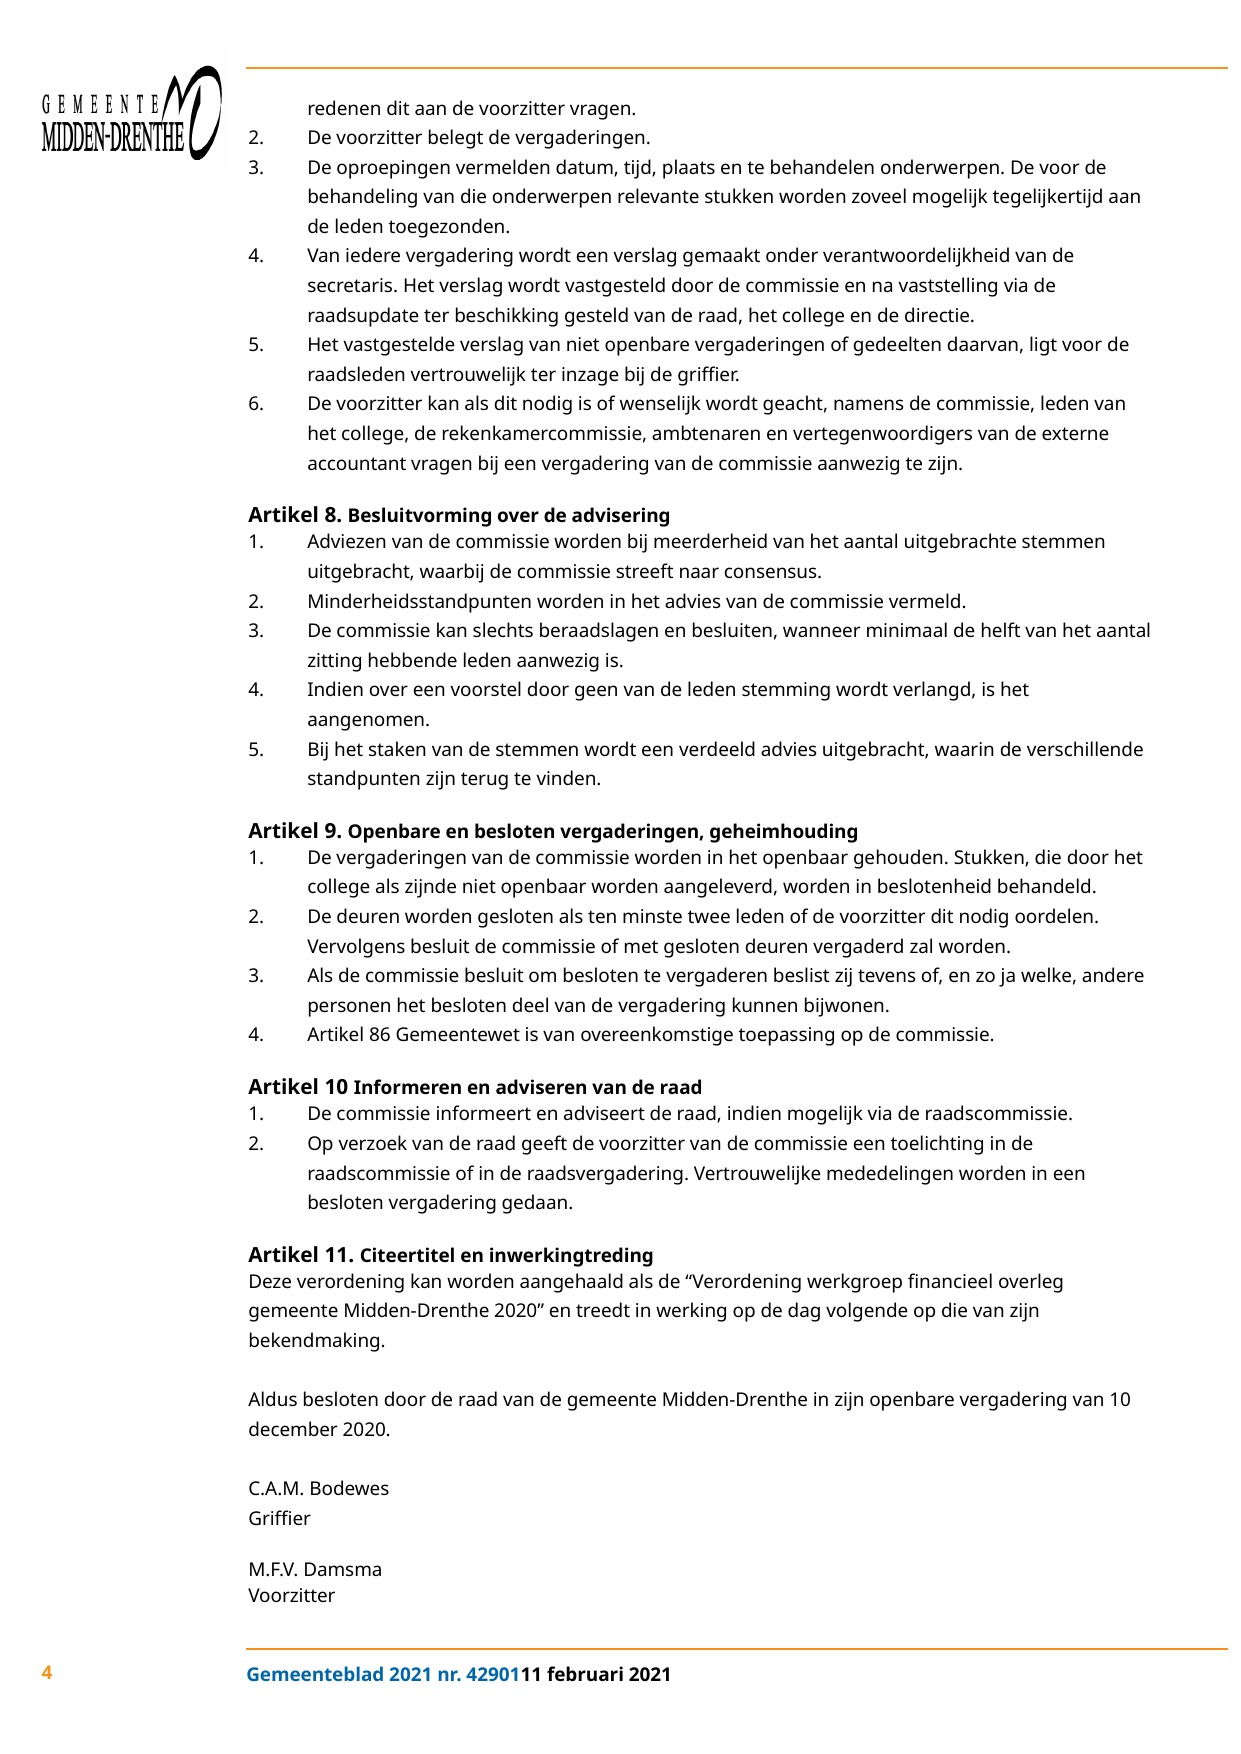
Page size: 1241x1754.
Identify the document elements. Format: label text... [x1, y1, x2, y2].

list De commissie kan slechts beraadslagen en besluiten, wanneer minimaal de helft van het aantal zitting hebbende leden aanwezig is. [248, 617, 1152, 673]
list De voorzitter kan als dit nodig is of wenselijk wordt geacht, namens de commissie, leden van het college, de rekenkamercommissie, ambtenaren en vertegenwoordigers van de externe accountant vragen bij een vergadering van de commissie aanwezig te zijn. [248, 391, 1152, 476]
list Als de commissie besluit om besloten te vergaderen beslist zij tevens of, en zo ja welke, andere personen het besloten deel van de vergadering kunnen bijwonen. [248, 962, 1152, 1018]
list De deuren worden gesloten als ten minste twee leden of de voorzitter dit nodig oordelen. Vervolgens besluit de commissie of met gesloten deuren vergaderd zal worden. [248, 903, 1152, 959]
list redenen dit aan de voorzitter vragen. [248, 95, 1152, 121]
list De commissie informeert en adviseert de raad, indien mogelijk via de raadscommissie. [248, 1101, 1152, 1126]
text M.F.V. Damsma [248, 1556, 1152, 1582]
picture [41, 47, 231, 172]
text Voorzitter [248, 1582, 1152, 1608]
list Indien over een voorstel door geen van de leden stemming wordt verlangd, is het aangenomen. [248, 677, 1152, 732]
text Artikel 10 Informeren en adviseren van de raad [248, 1072, 1152, 1101]
text Deze verordening kan worden aangehaald als de “Verordening werkgroep financieel overleg gemeente Midden-Drenthe 2020” en treedt in werking op de dag volgende op die van zijn bekendmaking. [248, 1268, 1152, 1353]
text Artikel 11. Citeertitel en inwerkingtreding [248, 1240, 1152, 1268]
list De vergaderingen van de commissie worden in het openbaar gehouden. Stukken, die door het college als zijnde niet openbaar worden aangeleverd, worden in beslotenheid behandeld. [248, 844, 1152, 899]
text Aldus besloten door de raad van de gemeente Midden-Drenthe in zijn openbare vergadering van 10 december 2020. [248, 1386, 1152, 1442]
list De voorzitter belegt de vergaderingen. [248, 124, 1152, 150]
list Op verzoek van de raad geeft de voorzitter van de commissie een toelichting in de raadscommissie of in de raadsvergadering. Vertrouwelijke mededelingen worden in een besloten vergadering gedaan. [248, 1130, 1152, 1215]
list Adviezen van de commissie worden bij meerderheid van het aantal uitgebrachte stemmen uitgebracht, waarbij de commissie streeft naar consensus. [248, 529, 1152, 584]
text Artikel 9. Openbare en besloten vergaderingen, geheimhouding [248, 816, 1152, 844]
list Het vastgestelde verslag van niet openbare vergaderingen of gedeelten daarvan, ligt voor de raadsleden vertrouwelijk ter inzage bij de griffier. [248, 331, 1152, 387]
list Bij het staken van de stemmen wordt een verdeeld advies uitgebracht, waarin de verschillende standpunten zijn terug te vinden. [248, 736, 1152, 791]
list Artikel 86 Gemeentewet is van overeenkomstige toepassing op de commissie. [248, 1022, 1152, 1047]
list De oproepingen vermelden datum, tijd, plaats en te behandelen onderwerpen. De voor de behandeling van die onderwerpen relevante stukken worden zoveel mogelijk tegelijkertijd aan de leden toegezonden. [248, 154, 1152, 239]
text C.A.M. Bodewes [248, 1475, 1152, 1501]
list Van iedere vergadering wordt een verslag gemaakt onder verantwoordelijkheid van de secretaris. Het verslag wordt vastgesteld door de commissie en na vaststelling via de raadsupdate ter beschikking gesteld van de raad, het college en de directie. [248, 243, 1152, 328]
text Griffier [248, 1505, 1152, 1531]
list Minderheidsstandpunten worden in het advies van de commissie vermeld. [248, 588, 1152, 613]
text Artikel 8. Besluitvorming over de advisering [248, 500, 1152, 529]
